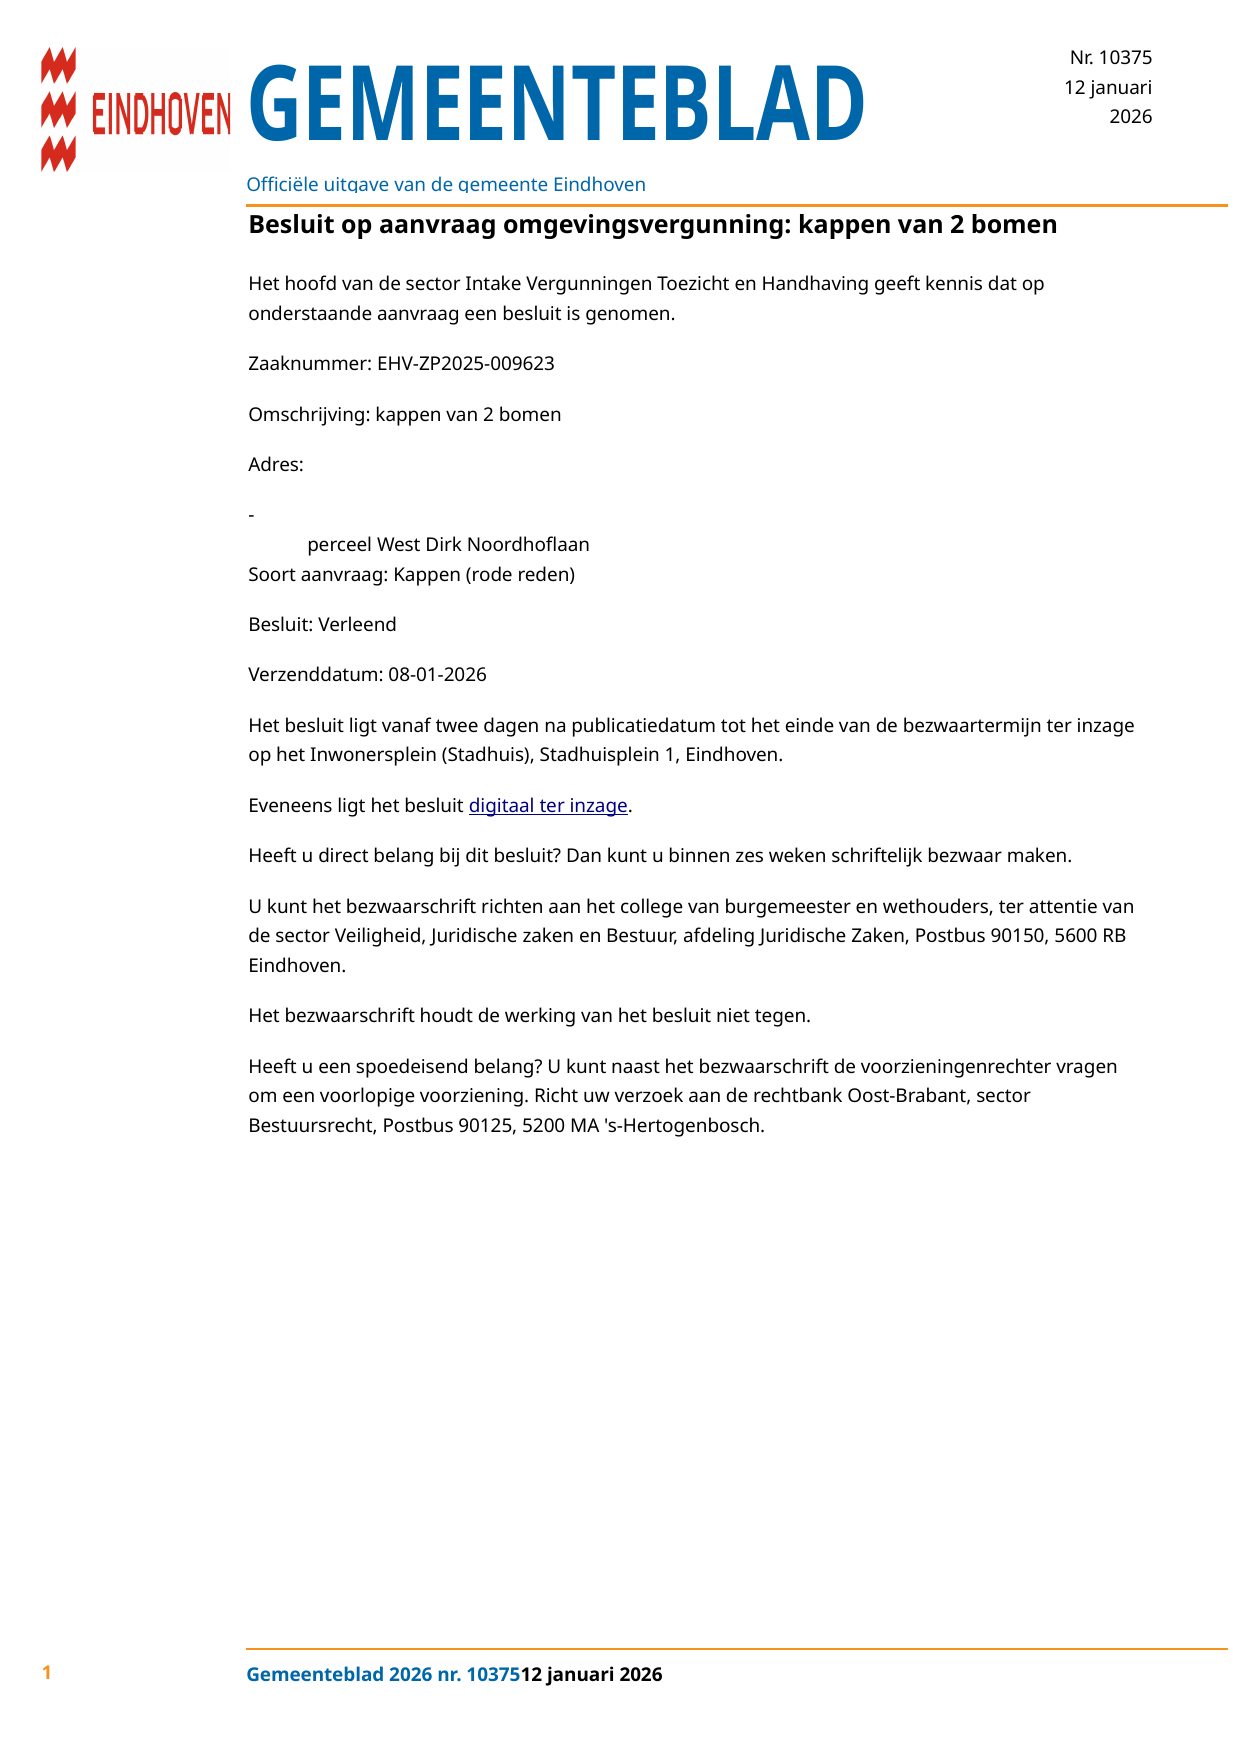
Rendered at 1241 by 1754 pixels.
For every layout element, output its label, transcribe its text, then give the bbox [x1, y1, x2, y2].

text Eveneens ligt het besluit digitaal ter inzage. [248, 792, 1152, 818]
list perceel West Dirk Noordhoflaan [248, 531, 1152, 557]
text Besluit op aanvraag omgevingsvergunning: kappen van 2 bomen [248, 207, 1152, 241]
text Het bezwaarschrift houdt de werking van het besluit niet tegen. [248, 1002, 1152, 1028]
text Adres: [248, 451, 1152, 477]
text Soort aanvraag: Kappen (rode reden) [248, 561, 1152, 586]
text Verzenddatum: 08-01-2026 [248, 662, 1152, 687]
text Besluit: Verleend [248, 611, 1152, 637]
text U kunt het bezwaarschrift richten aan het college van burgemeester en wethouders, ter attentie van de sector Veiligheid, Juridische zaken en Bestuur, afdeling Juridische Zaken, Postbus 90150, 5600 RB Eindhoven. [248, 893, 1152, 978]
text Zaaknummer: EHV-ZP2025-009623 [248, 350, 1152, 376]
text Omschrijving: kappen van 2 bomen [248, 401, 1152, 426]
picture [41, 47, 231, 172]
text Het hoofd van de sector Intake Vergunningen Toezicht en Handhaving geeft kennis dat op onderstaande aanvraag een besluit is genomen. [248, 270, 1152, 326]
text Het besluit ligt vanaf twee dagen na publicatiedatum tot het einde van de bezwaartermijn ter inzage op het Inwonersplein (Stadhuis), Stadhuisplein 1, Eindhoven. [248, 712, 1152, 767]
text Heeft u een spoedeisend belang? U kunt naast het bezwaarschrift de voorzieningenrechter vragen om een voorlopige voorziening. Richt uw verzoek aan de rechtbank Oost-Brabant, sector Bestuursrecht, Postbus 90125, 5200 MA 's-Hertogenbosch. [248, 1053, 1152, 1138]
text Heeft u direct belang bij dit besluit? Dan kunt u binnen zes weken schriftelijk bezwaar maken. [248, 842, 1152, 868]
